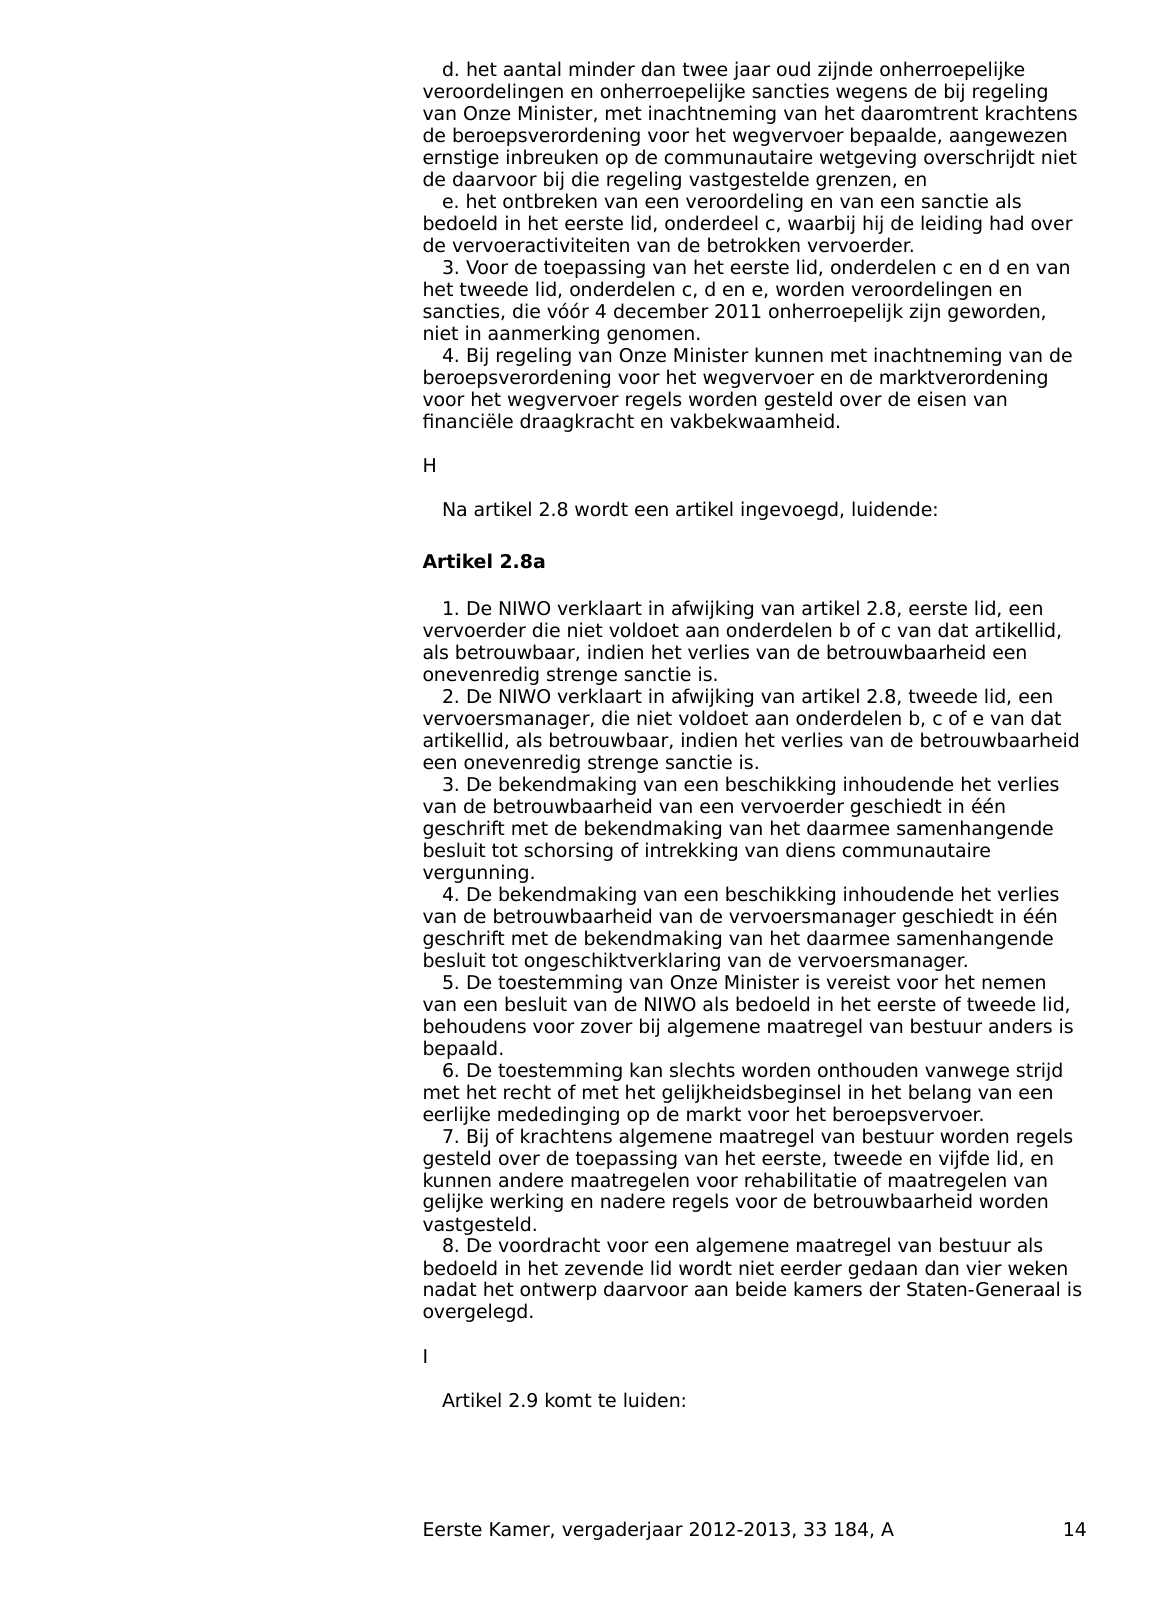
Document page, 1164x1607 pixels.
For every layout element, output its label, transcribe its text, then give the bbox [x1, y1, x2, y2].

text 8. De voordracht voor een algemene maatregel van bestuur als bedoeld in het zevende lid wordt niet eerder gedaan dan vier weken nadat het ontwerp daarvoor aan beide kamers der Staten-Generaal is overgelegd. [422, 1235, 1087, 1323]
text 6. De toestemming kan slechts worden onthouden vanwege strijd met het recht of met het gelijkheidsbeginsel in het belang van een eerlijke mededinging op de markt voor het beroepsvervoer. [422, 1059, 1087, 1126]
text 3. Voor de toepassing van het eerste lid, onderdelen c en d en van het tweede lid, onderdelen c, d en e, worden veroordelingen en sancties, die vóór 4 december 2011 onherroepelijk zijn geworden, niet in aanmerking genomen. [422, 257, 1087, 345]
text 4. Bij regeling van Onze Minister kunnen met inachtneming van de beroepsverordening voor het wegvervoer en de marktverordening voor het wegvervoer regels worden gesteld over de eisen van financiële draagkracht en vakbekwaamheid. [422, 345, 1087, 433]
text I [422, 1346, 1087, 1367]
text 1. De NIWO verklaart in afwijking van artikel 2.8, eerste lid, een vervoerder die niet voldoet aan onderdelen b of c van dat artikellid, als betrouwbaar, indien het verlies van de betrouwbaarheid een onevenredig strenge sanctie is. [422, 598, 1087, 686]
text Artikel 2.9 komt te luiden: [422, 1390, 1087, 1412]
text 3. De bekendmaking van een beschikking inhoudende het verlies van de betrouwbaarheid van een vervoerder geschiedt in één geschrift met de bekendmaking van het daarmee samenhangende besluit tot schorsing of intrekking van diens communautaire vergunning. [422, 774, 1087, 884]
subtitle Artikel 2.8a [422, 551, 1087, 573]
text Na artikel 2.8 wordt een artikel ingevoegd, luidende: [422, 499, 1087, 521]
text e. het ontbreken van een veroordeling en van een sanctie als bedoeld in het eerste lid, onderdeel c, waarbij hij de leiding had over de vervoeractiviteiten van de betrokken vervoerder. [422, 191, 1087, 257]
text H [422, 455, 1087, 477]
text 4. De bekendmaking van een beschikking inhoudende het verlies van de betrouwbaarheid van de vervoersmanager geschiedt in één geschrift met de bekendmaking van het daarmee samenhangende besluit tot ongeschiktverklaring van de vervoersmanager. [422, 884, 1087, 972]
text 7. Bij of krachtens algemene maatregel van bestuur worden regels gesteld over de toepassing van het eerste, tweede en vijfde lid, en kunnen andere maatregelen voor rehabilitatie of maatregelen van gelijke werking en nadere regels voor de betrouwbaarheid worden vastgesteld. [422, 1126, 1087, 1235]
text 5. De toestemming van Onze Minister is vereist voor het nemen van een besluit van de NIWO als bedoeld in het eerste of tweede lid, behoudens voor zover bij algemene maatregel van bestuur anders is bepaald. [422, 972, 1087, 1059]
text d. het aantal minder dan twee jaar oud zijnde onherroepelijke veroordelingen en onherroepelijke sancties wegens de bij regeling van Onze Minister, met inachtneming van het daaromtrent krachtens de beroepsverordening voor het wegvervoer bepaalde, aangewezen ernstige inbreuken op de communautaire wetgeving overschrijdt niet de daarvoor bij die regeling vastgestelde grenzen, en [422, 59, 1087, 191]
text 2. De NIWO verklaart in afwijking van artikel 2.8, tweede lid, een vervoersmanager, die niet voldoet aan onderdelen b, c of e van dat artikellid, als betrouwbaar, indien het verlies van de betrouwbaarheid een onevenredig strenge sanctie is. [422, 686, 1087, 774]
